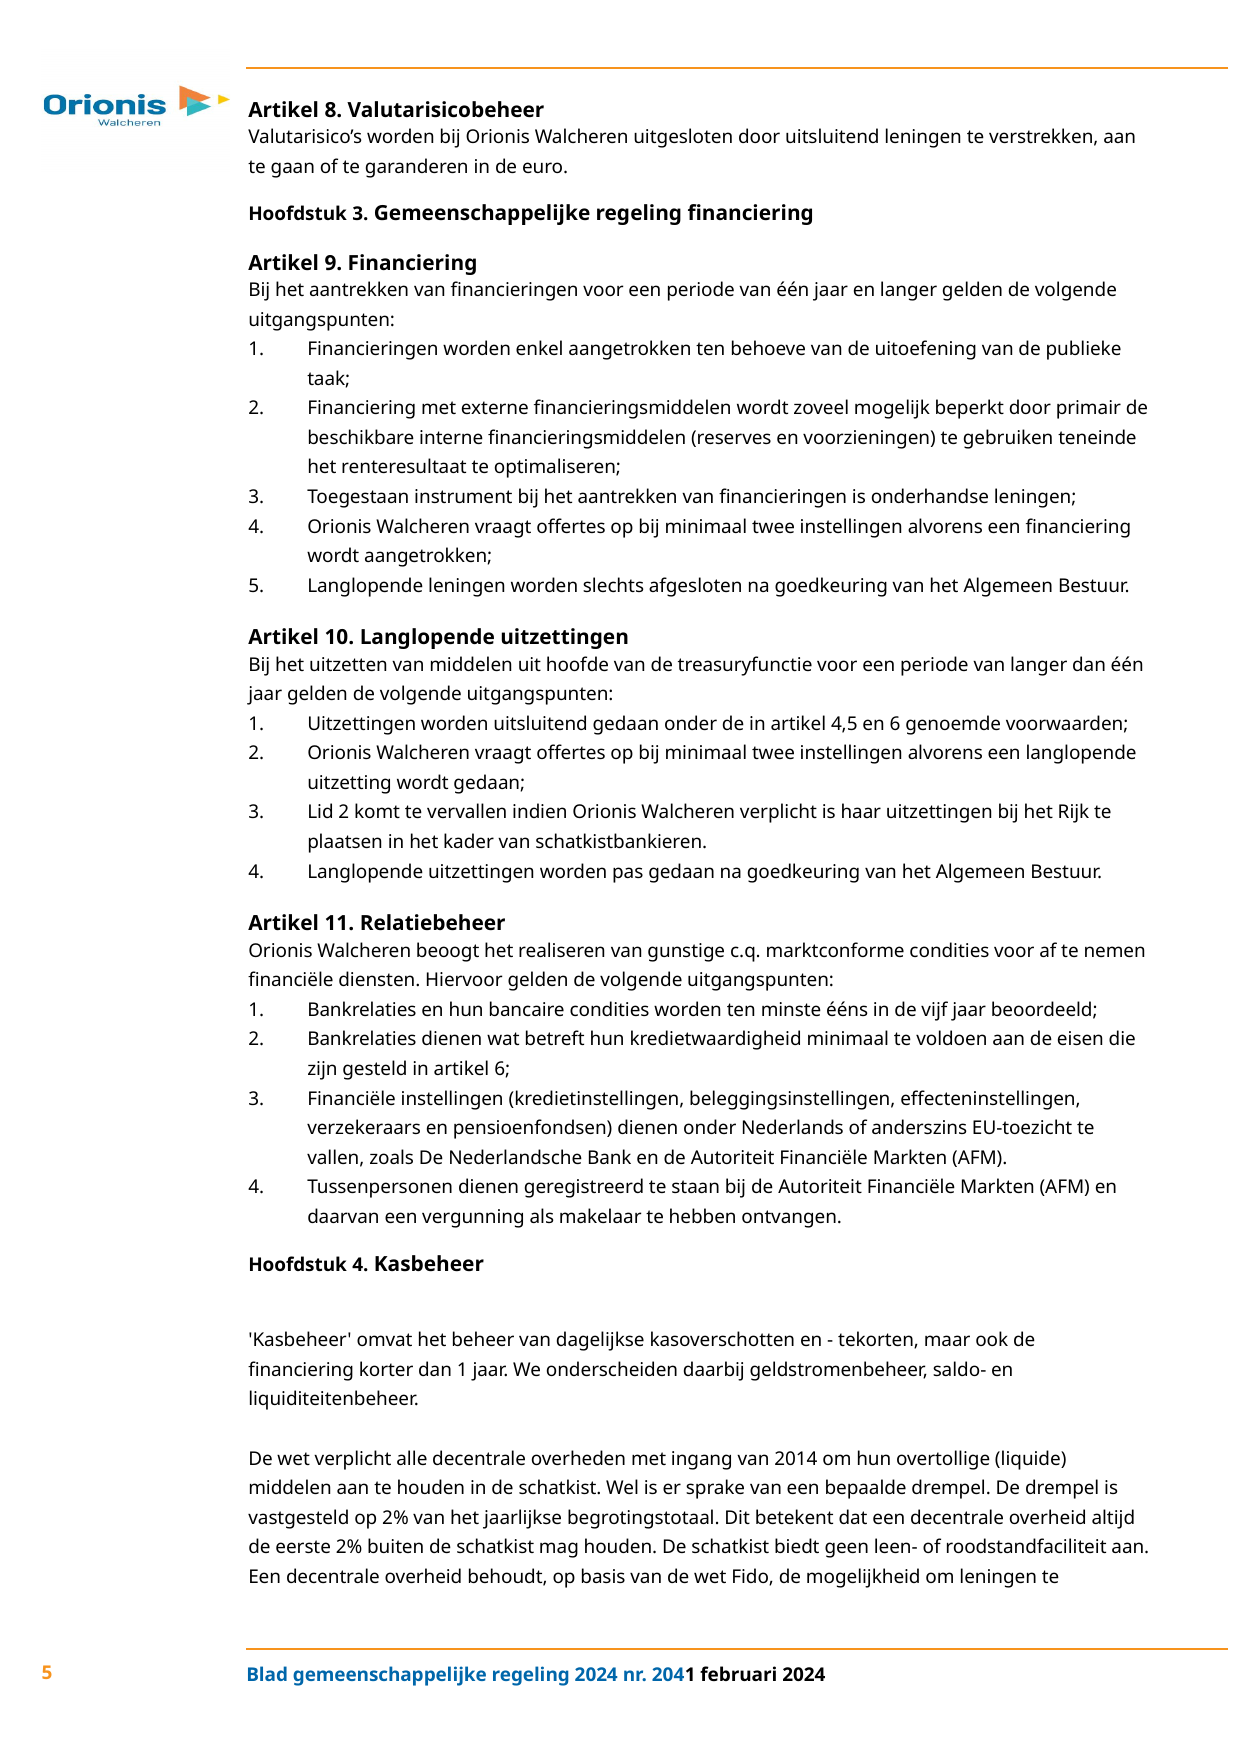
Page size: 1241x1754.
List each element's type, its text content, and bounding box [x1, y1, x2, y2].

list Orionis Walcheren vraagt offertes op bij minimaal twee instellingen alvorens een langlopende uitzetting wordt gedaan; [248, 739, 1152, 795]
text Orionis Walcheren beoogt het realiseren van gunstige c.q. marktconforme condities voor af te nemen financiële diensten. Hiervoor gelden de volgende uitgangspunten: [248, 937, 1152, 992]
list Lid 2 komt te vervallen indien Orionis Walcheren verplicht is haar uitzettingen bij het Rijk te plaatsen in het kader van schatkistbankieren. [248, 799, 1152, 854]
list Financiering met externe financieringsmiddelen wordt zoveel mogelijk beperkt door primair de beschikbare interne financieringsmiddelen (reserves en voorzieningen) te gebruiken teneinde het renteresultaat te optimaliseren; [248, 394, 1152, 479]
text Hoofdstuk 4. Kasbeheer [248, 1249, 1152, 1277]
list Orionis Walcheren vraagt offertes op bij minimaal twee instellingen alvorens een financiering wordt aangetrokken; [248, 513, 1152, 568]
list Langlopende uitzettingen worden pas gedaan na goedkeuring van het Algemeen Bestuur. [248, 858, 1152, 884]
list Financieringen worden enkel aangetrokken ten behoeve van de uitoefening van de publieke taak; [248, 335, 1152, 391]
text Hoofdstuk 3. Gemeenschappelijke regeling financiering [248, 198, 1152, 227]
list Langlopende leningen worden slechts afgesloten na goedkeuring van het Algemeen Bestuur. [248, 572, 1152, 598]
text Artikel 9. Financiering [248, 248, 1152, 276]
text De wet verplicht alle decentrale overheden met ingang van 2014 om hun overtollige (liquide) middelen aan te houden in de schatkist. Wel is er sprake van een bepaalde drempel. De drempel is vastgesteld op 2% van het jaarlijkse begrotingstotaal. Dit betekent dat een decentrale overheid altijd de eerste 2% buiten de schatkist mag houden. De schatkist biedt geen leen- of roodstandfaciliteit aan. Een decentrale overheid behoudt, op basis van de wet Fido, de mogelijkheid om leningen te [248, 1445, 1152, 1589]
text liquiditeitenbeheer. [248, 1386, 1152, 1411]
text Artikel 8. Valutarisicobeheer [248, 95, 1152, 123]
picture [41, 47, 231, 172]
list Financiële instellingen (kredietinstellingen, beleggingsinstellingen, effecteninstellingen, verzekeraars en pensioenfondsen) dienen onder Nederlands of anderszins EU-toezicht te vallen, zoals De Nederlandsche Bank en de Autoriteit Financiële Markten (AFM). [248, 1085, 1152, 1169]
list Tussenpersonen dienen geregistreerd te staan bij de Autoriteit Financiële Markten (AFM) en daarvan een vergunning als makelaar te hebben ontvangen. [248, 1173, 1152, 1229]
list Bankrelaties dienen wat betreft hun kredietwaardigheid minimaal te voldoen aan de eisen die zijn gesteld in artikel 6; [248, 1026, 1152, 1081]
text Valutarisico’s worden bij Orionis Walcheren uitgesloten door uitsluitend leningen te verstrekken, aan te gaan of te garanderen in de euro. [248, 123, 1152, 178]
text financiering korter dan 1 jaar. We onderscheiden daarbij geldstromenbeheer, saldo- en [248, 1356, 1152, 1382]
text Bij het aantrekken van financieringen voor een periode van één jaar en langer gelden de volgende uitgangspunten: [248, 276, 1152, 331]
list Toegestaan instrument bij het aantrekken van financieringen is onderhandse leningen; [248, 483, 1152, 509]
list Bankrelaties en hun bancaire condities worden ten minste ééns in de vijf jaar beoordeeld; [248, 996, 1152, 1022]
text Bij het uitzetten van middelen uit hoofde van de treasuryfunctie voor een periode van langer dan één jaar gelden de volgende uitgangspunten: [248, 651, 1152, 706]
text 'Kasbeheer' omvat het beheer van dagelijkse kasoverschotten en - tekorten, maar ook de [248, 1326, 1152, 1352]
text Artikel 11. Relatiebeheer [248, 908, 1152, 937]
list Uitzettingen worden uitsluitend gedaan onder de in artikel 4,5 en 6 genoemde voorwaarden; [248, 710, 1152, 736]
text Artikel 10. Langlopende uitzettingen [248, 622, 1152, 651]
